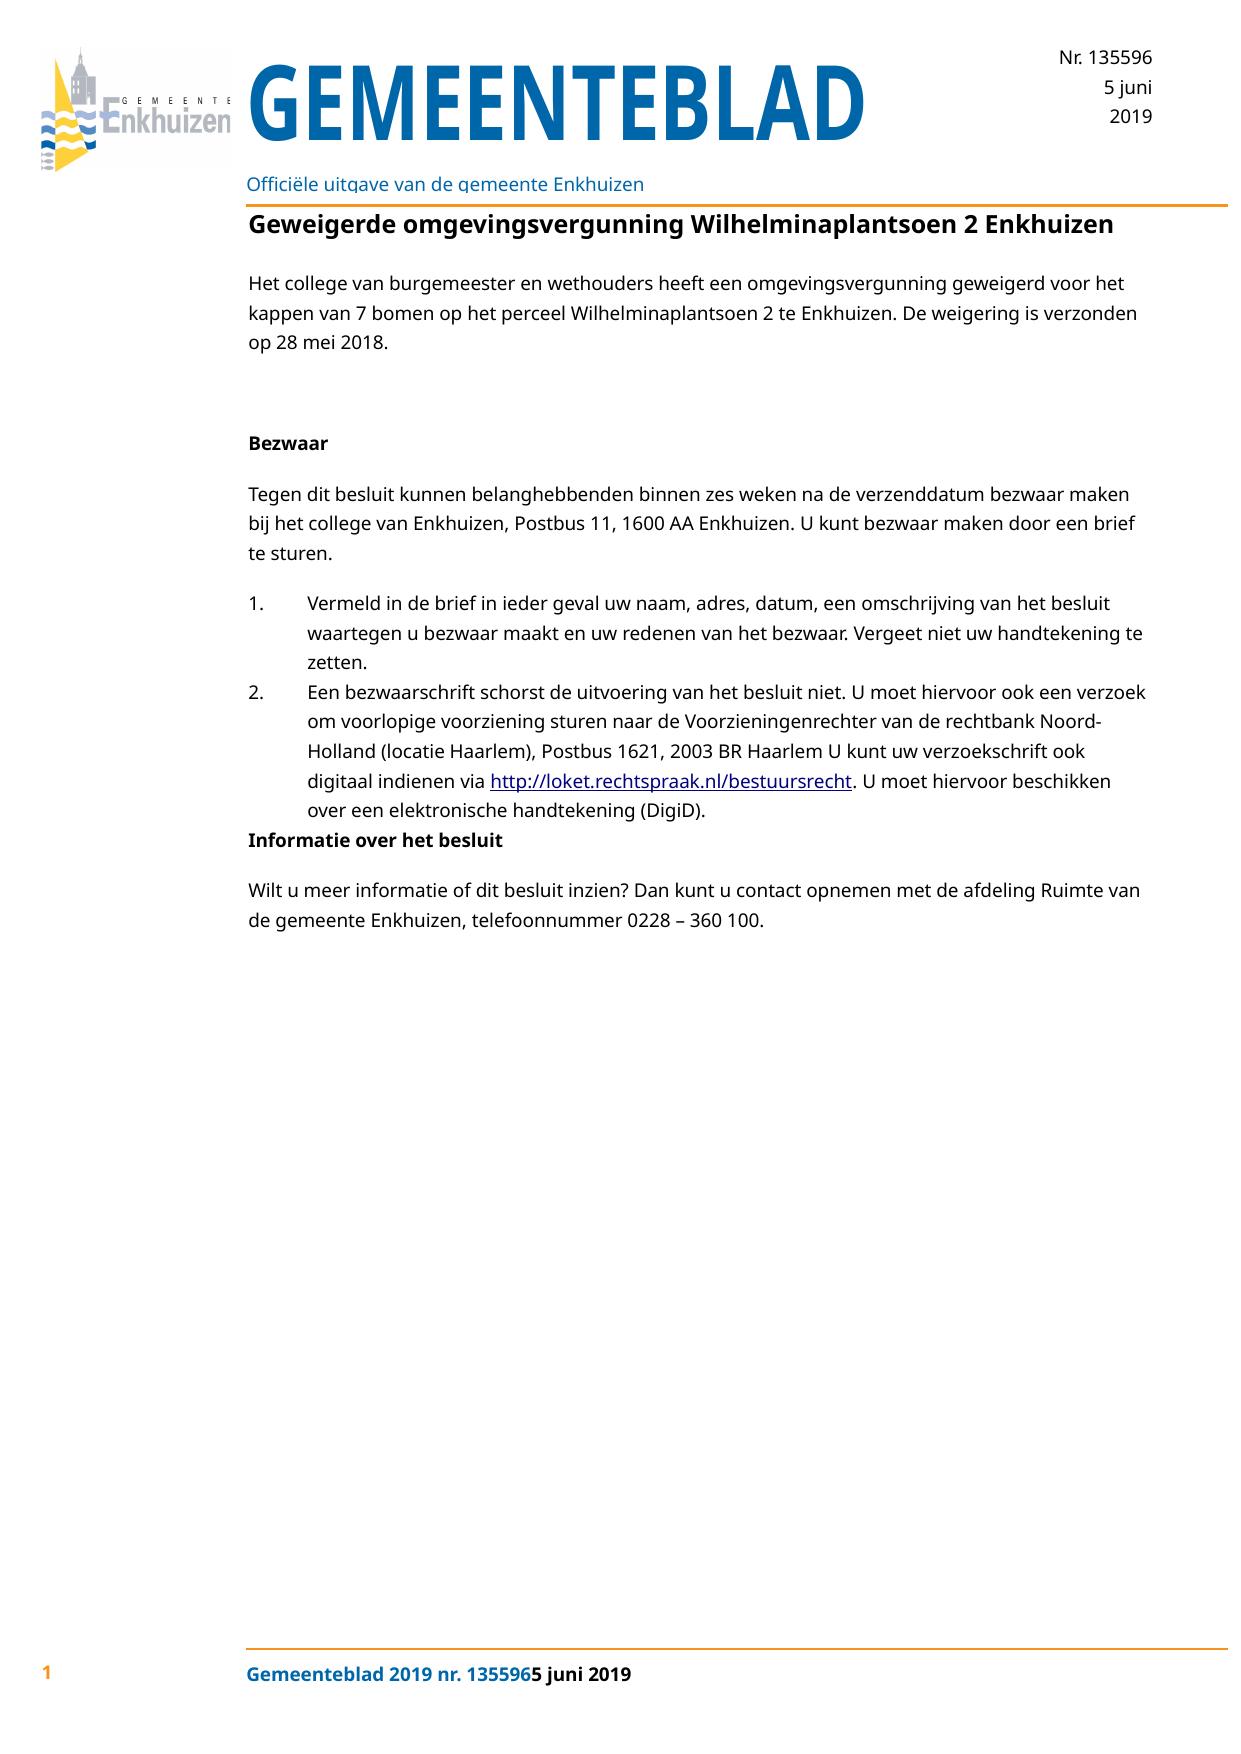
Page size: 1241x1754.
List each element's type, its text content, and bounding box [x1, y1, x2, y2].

text Wilt u meer informatie of dit besluit inzien? Dan kunt u contact opnemen met de afdeling Ruimte van de gemeente Enkhuizen, telefoonnummer 0228 – 360 100. [248, 877, 1152, 933]
text Het college van burgemeester en wethouders heeft een omgevingsvergunning geweigerd voor het kappen van 7 bomen op het perceel Wilhelminaplantsoen 2 te Enkhuizen. De weigering is verzonden op 28 mei 2018. [248, 270, 1152, 355]
list Een bezwaarschrift schorst de uitvoering van het besluit niet. U moet hiervoor ook een verzoek om voorlopige voorziening sturen naar de Voorzieningenrechter van de rechtbank Noord-Holland (locatie Haarlem), Postbus 1621, 2003 BR Haarlem U kunt uw verzoekschrift ook digitaal indienen via http://loket.rechtspraak.nl/bestuursrecht. U moet hiervoor beschikken over een elektronische handtekening (DigiD). [248, 679, 1152, 823]
list Vermeld in de brief in ieder geval uw naam, adres, datum, een omschrijving van het besluit waartegen u bezwaar maakt en uw redenen van het bezwaar. Vergeet niet uw handtekening te zetten. [248, 590, 1152, 675]
text Geweigerde omgevingsvergunning Wilhelminaplantsoen 2 Enkhuizen [248, 207, 1152, 241]
text Tegen dit besluit kunnen belanghebbenden binnen zes weken na de verzenddatum bezwaar maken bij het college van Enkhuizen, Postbus 11, 1600 AA Enkhuizen. U kunt bezwaar maken door een brief te sturen. [248, 481, 1152, 566]
text Informatie over het besluit [248, 827, 1152, 853]
text Bezwaar [248, 430, 1152, 456]
picture [41, 47, 231, 172]
